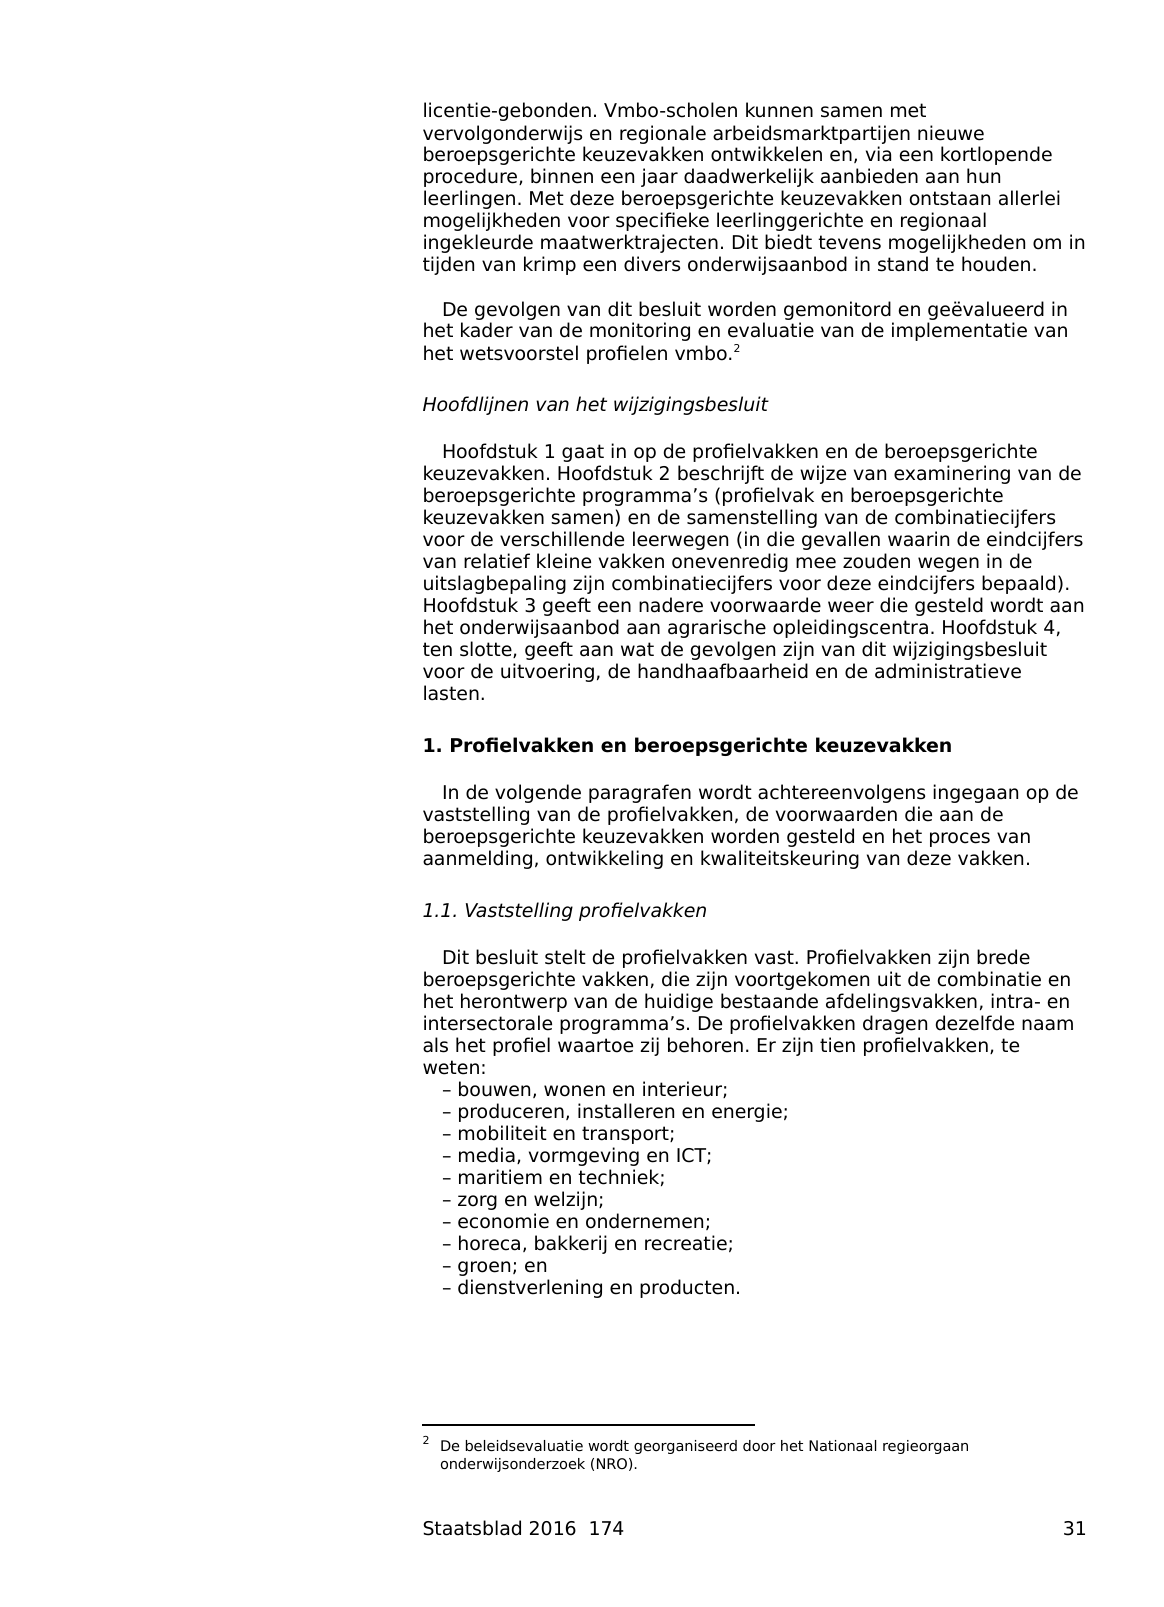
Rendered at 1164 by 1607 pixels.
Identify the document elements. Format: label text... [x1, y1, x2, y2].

text – maritiem en techniek; [422, 1167, 1087, 1189]
text De beleidsevaluatie wordt georganiseerd door het Nationaal regieorgaan onderwijsonderzoek (NRO). [422, 1434, 1087, 1473]
text Dit besluit stelt de profielvakken vast. Profielvakken zijn brede beroepsgerichte vakken, die zijn voortgekomen uit de combinatie en het herontwerp van de huidige bestaande afdelingsvakken, intra- en intersectorale programma’s. De profielvakken dragen dezelfde naam als het profiel waartoe zij behoren. Er zijn tien profielvakken, te weten: [422, 947, 1087, 1079]
text In de volgende paragrafen wordt achtereenvolgens ingegaan op de vaststelling van de profielvakken, de voorwaarden die aan de beroepsgerichte keuzevakken worden gesteld en het proces van aanmelding, ontwikkeling en kwaliteitskeuring van deze vakken. [422, 782, 1087, 870]
text – media, vormgeving en ICT; [422, 1145, 1087, 1167]
text – dienstverlening en producten. [422, 1277, 1087, 1299]
text Hoofdstuk 1 gaat in op de profielvakken en de beroepsgerichte keuzevakken. Hoofdstuk 2 beschrijft de wijze van examinering van de beroepsgerichte programma’s (profielvak en beroepsgerichte keuzevakken samen) en de samenstelling van de combinatiecijfers voor de verschillende leerwegen (in die gevallen waarin de eindcijfers van relatief kleine vakken onevenredig mee zouden wegen in de uitslagbepaling zijn combinatiecijfers voor deze eindcijfers bepaald). Hoofdstuk 3 geeft een nadere voorwaarde weer die gesteld wordt aan het onderwijsaanbod aan agrarische opleidingscentra. Hoofdstuk 4, ten slotte, geeft aan wat de gevolgen zijn van dit wijzigingsbesluit voor de uitvoering, de handhaafbaarheid en de administratieve lasten. [422, 441, 1087, 705]
text – produceren, installeren en energie; [422, 1101, 1087, 1123]
text – groen; en [422, 1255, 1087, 1277]
subtitle 1. Profielvakken en beroepsgerichte keuzevakken [422, 735, 1087, 757]
text – horeca, bakkerij en recreatie; [422, 1233, 1087, 1255]
text licentie-gebonden. Vmbo-scholen kunnen samen met vervolgonderwijs en regionale arbeidsmarktpartijen nieuwe beroepsgerichte keuzevakken ontwikkelen en, via een kortlopende procedure, binnen een jaar daadwerkelijk aanbieden aan hun leerlingen. Met deze beroepsgerichte keuzevakken ontstaan allerlei mogelijkheden voor specifieke leerlinggerichte en regionaal ingekleurde maatwerktrajecten. Dit biedt tevens mogelijkheden om in tijden van krimp een divers onderwijsaanbod in stand te houden. [422, 100, 1087, 276]
text – bouwen, wonen en interieur; [422, 1079, 1087, 1101]
subtitle 1.1. Vaststelling profielvakken [422, 900, 1087, 922]
subtitle Hoofdlijnen van het wijzigingsbesluit [422, 394, 1087, 416]
text De gevolgen van dit besluit worden gemonitord en geëvalueerd in het kader van de monitoring en evaluatie van de implementatie van het wetsvoorstel profielen vmbo. [422, 298, 1087, 364]
text – mobiliteit en transport; [422, 1123, 1087, 1145]
text – economie en ondernemen; [422, 1211, 1087, 1233]
text – zorg en welzijn; [422, 1189, 1087, 1211]
